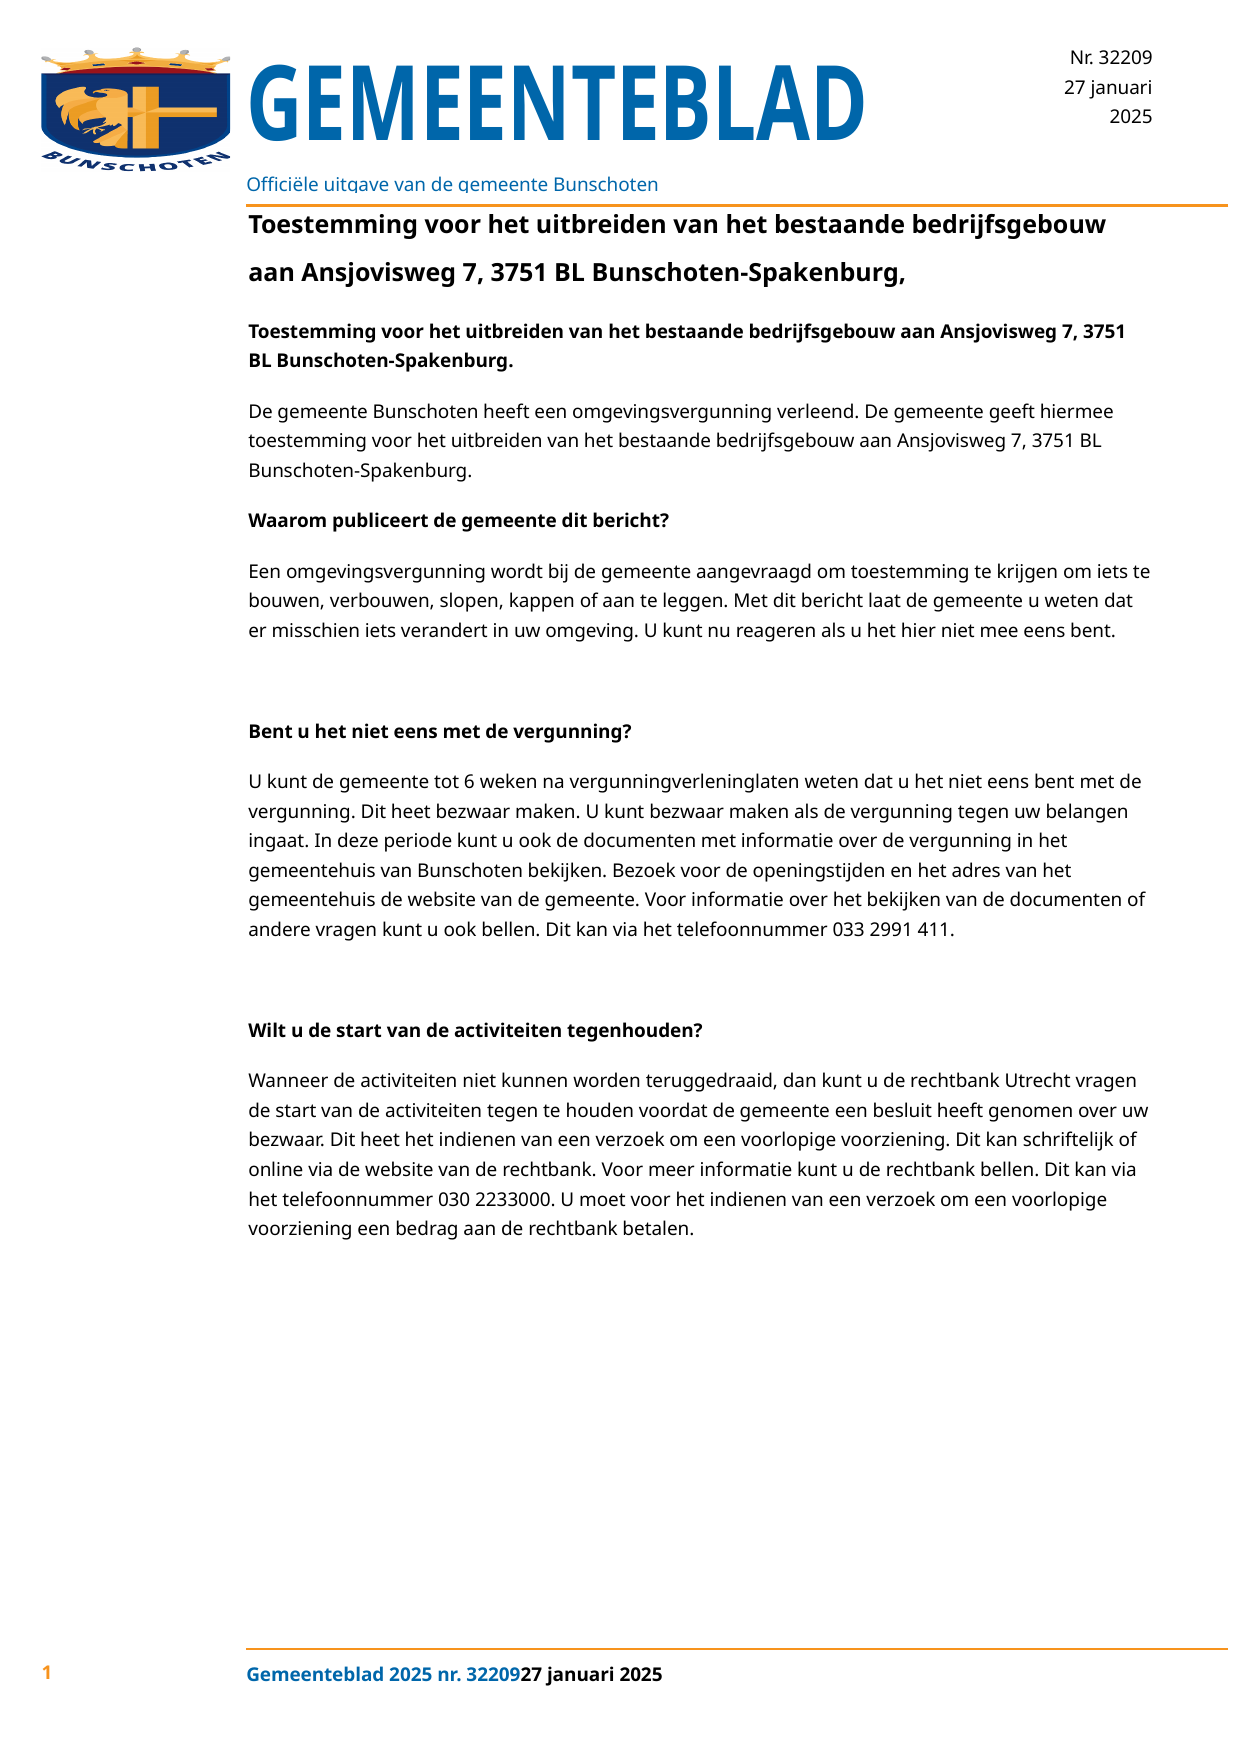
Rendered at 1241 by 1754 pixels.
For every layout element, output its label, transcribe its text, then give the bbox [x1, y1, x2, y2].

text U kunt de gemeente tot 6 weken na vergunningverleninglaten weten dat u het niet eens bent met de vergunning. Dit heet bezwaar maken. U kunt bezwaar maken als de vergunning tegen uw belangen ingaat. In deze periode kunt u ook de documenten met informatie over de vergunning in het gemeentehuis van Bunschoten bekijken. Bezoek voor de openingstijden en het adres van het gemeentehuis de website van de gemeente. Voor informatie over het bekijken van de documenten of andere vragen kunt u ook bellen. Dit kan via het telefoonnummer 033 2991 411. [248, 768, 1152, 942]
picture [41, 47, 231, 172]
text De gemeente Bunschoten heeft een omgevingsvergunning verleend. De gemeente geeft hiermee toestemming voor het uitbreiden van het bestaande bedrijfsgebouw aan Ansjovisweg 7, 3751 BL Bunschoten-Spakenburg. [248, 398, 1152, 483]
text Toestemming voor het uitbreiden van het bestaande bedrijfsgebouw aan Ansjovisweg 7, 3751 BL Bunschoten-Spakenburg, [248, 207, 1152, 288]
text Toestemming voor het uitbreiden van het bestaande bedrijfsgebouw aan Ansjovisweg 7, 3751 BL Bunschoten-Spakenburg. [248, 318, 1152, 373]
text Een omgevingsvergunning wordt bij de gemeente aangevraagd om toestemming te krijgen om iets te bouwen, verbouwen, slopen, kappen of aan te leggen. Met dit bericht laat de gemeente u weten dat er misschien iets verandert in uw omgeving. U kunt nu reageren als u het hier niet mee eens bent. [248, 558, 1152, 643]
text Wilt u de start van de activiteiten tegenhouden? [248, 1017, 1152, 1043]
text Wanneer de activiteiten niet kunnen worden teruggedraaid, dan kunt u de rechtbank Utrecht vragen de start van de activiteiten tegen te houden voordat de gemeente een besluit heeft genomen over uw bezwaar. Dit heet het indienen van een verzoek om een voorlopige voorziening. Dit kan schriftelijk of online via de website van de rechtbank. Voor meer informatie kunt u de rechtbank bellen. Dit kan via het telefoonnummer 030 2233000. U moet voor het indienen van een verzoek om een voorlopige voorziening een bedrag aan de rechtbank betalen. [248, 1067, 1152, 1241]
text Waarom publiceert de gemeente dit bericht? [248, 507, 1152, 533]
text Bent u het niet eens met de vergunning? [248, 718, 1152, 744]
